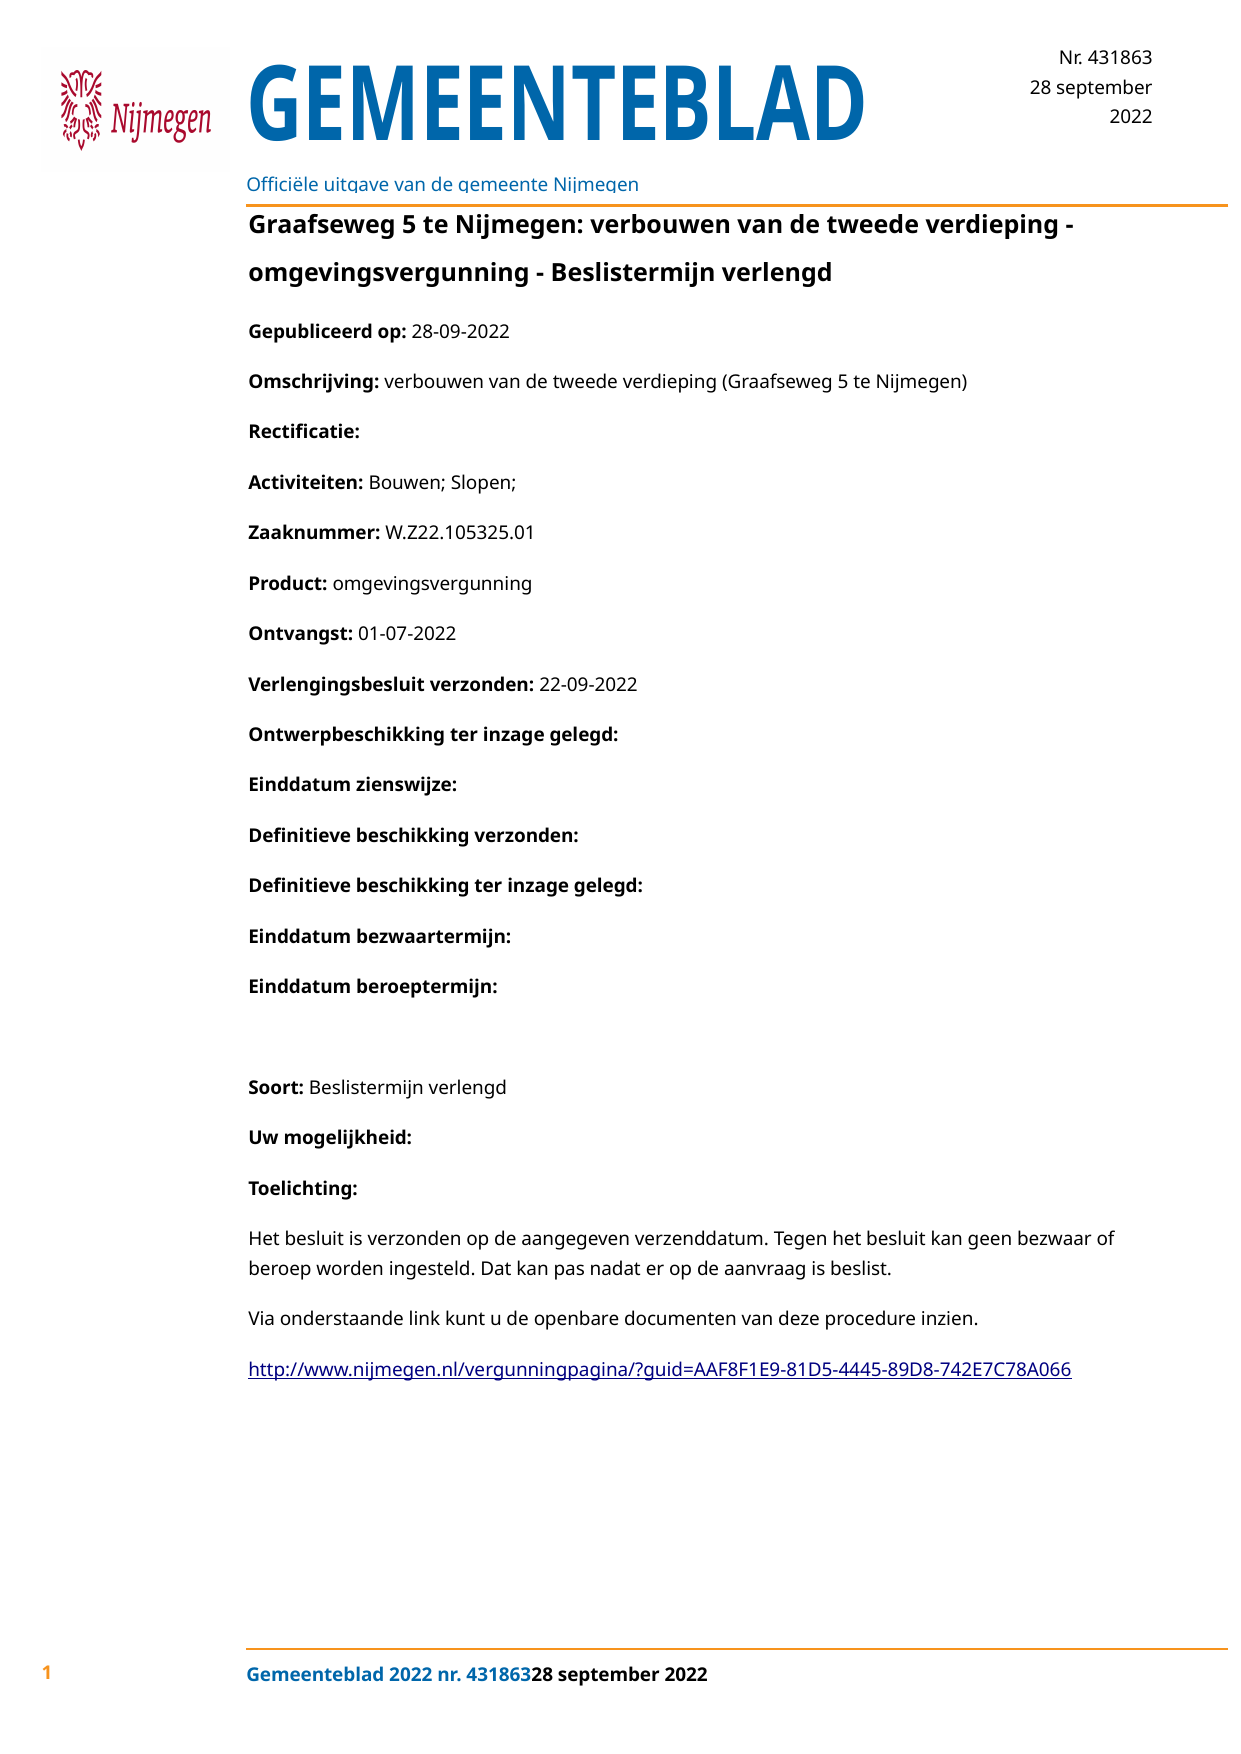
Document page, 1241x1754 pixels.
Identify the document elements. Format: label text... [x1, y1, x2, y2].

text Via onderstaande link kunt u de openbare documenten van deze procedure inzien. [248, 1305, 1152, 1331]
text Einddatum bezwaartermijn: [248, 923, 1152, 949]
text Soort: Beslistermijn verlengd [248, 1074, 1152, 1100]
text Zaaknummer: W.Z22.105325.01 [248, 519, 1152, 545]
text Het besluit is verzonden op de aangegeven verzenddatum. Tegen het besluit kan geen bezwaar of beroep worden ingesteld. Dat kan pas nadat er op de aanvraag is beslist. [248, 1225, 1152, 1281]
text Gepubliceerd op: 28-09-2022 [248, 318, 1152, 344]
text Einddatum beroeptermijn: [248, 973, 1152, 999]
text Rectificatie: [248, 419, 1152, 444]
text http://www.nijmegen.nl/vergunningpagina/?guid=AAF8F1E9-81D5-4445-89D8-742E7C78A066 [248, 1356, 1152, 1382]
text Product: omgevingsvergunning [248, 570, 1152, 596]
text Graafseweg 5 te Nijmegen: verbouwen van de tweede verdieping - omgevingsvergunning - Beslistermijn verlengd [248, 207, 1152, 288]
text Uw mogelijkheid: [248, 1124, 1152, 1150]
text Activiteiten: Bouwen; Slopen; [248, 469, 1152, 495]
text Einddatum zienswijze: [248, 772, 1152, 797]
text Definitieve beschikking verzonden: [248, 822, 1152, 848]
text Ontvangst: 01-07-2022 [248, 620, 1152, 646]
text Verlengingsbesluit verzonden: 22-09-2022 [248, 671, 1152, 697]
text Omschrijving: verbouwen van de tweede verdieping (Graafseweg 5 te Nijmegen) [248, 368, 1152, 394]
picture [41, 47, 231, 172]
text Definitieve beschikking ter inzage gelegd: [248, 872, 1152, 898]
text Toelichting: [248, 1175, 1152, 1201]
text Ontwerpbeschikking ter inzage gelegd: [248, 721, 1152, 747]
